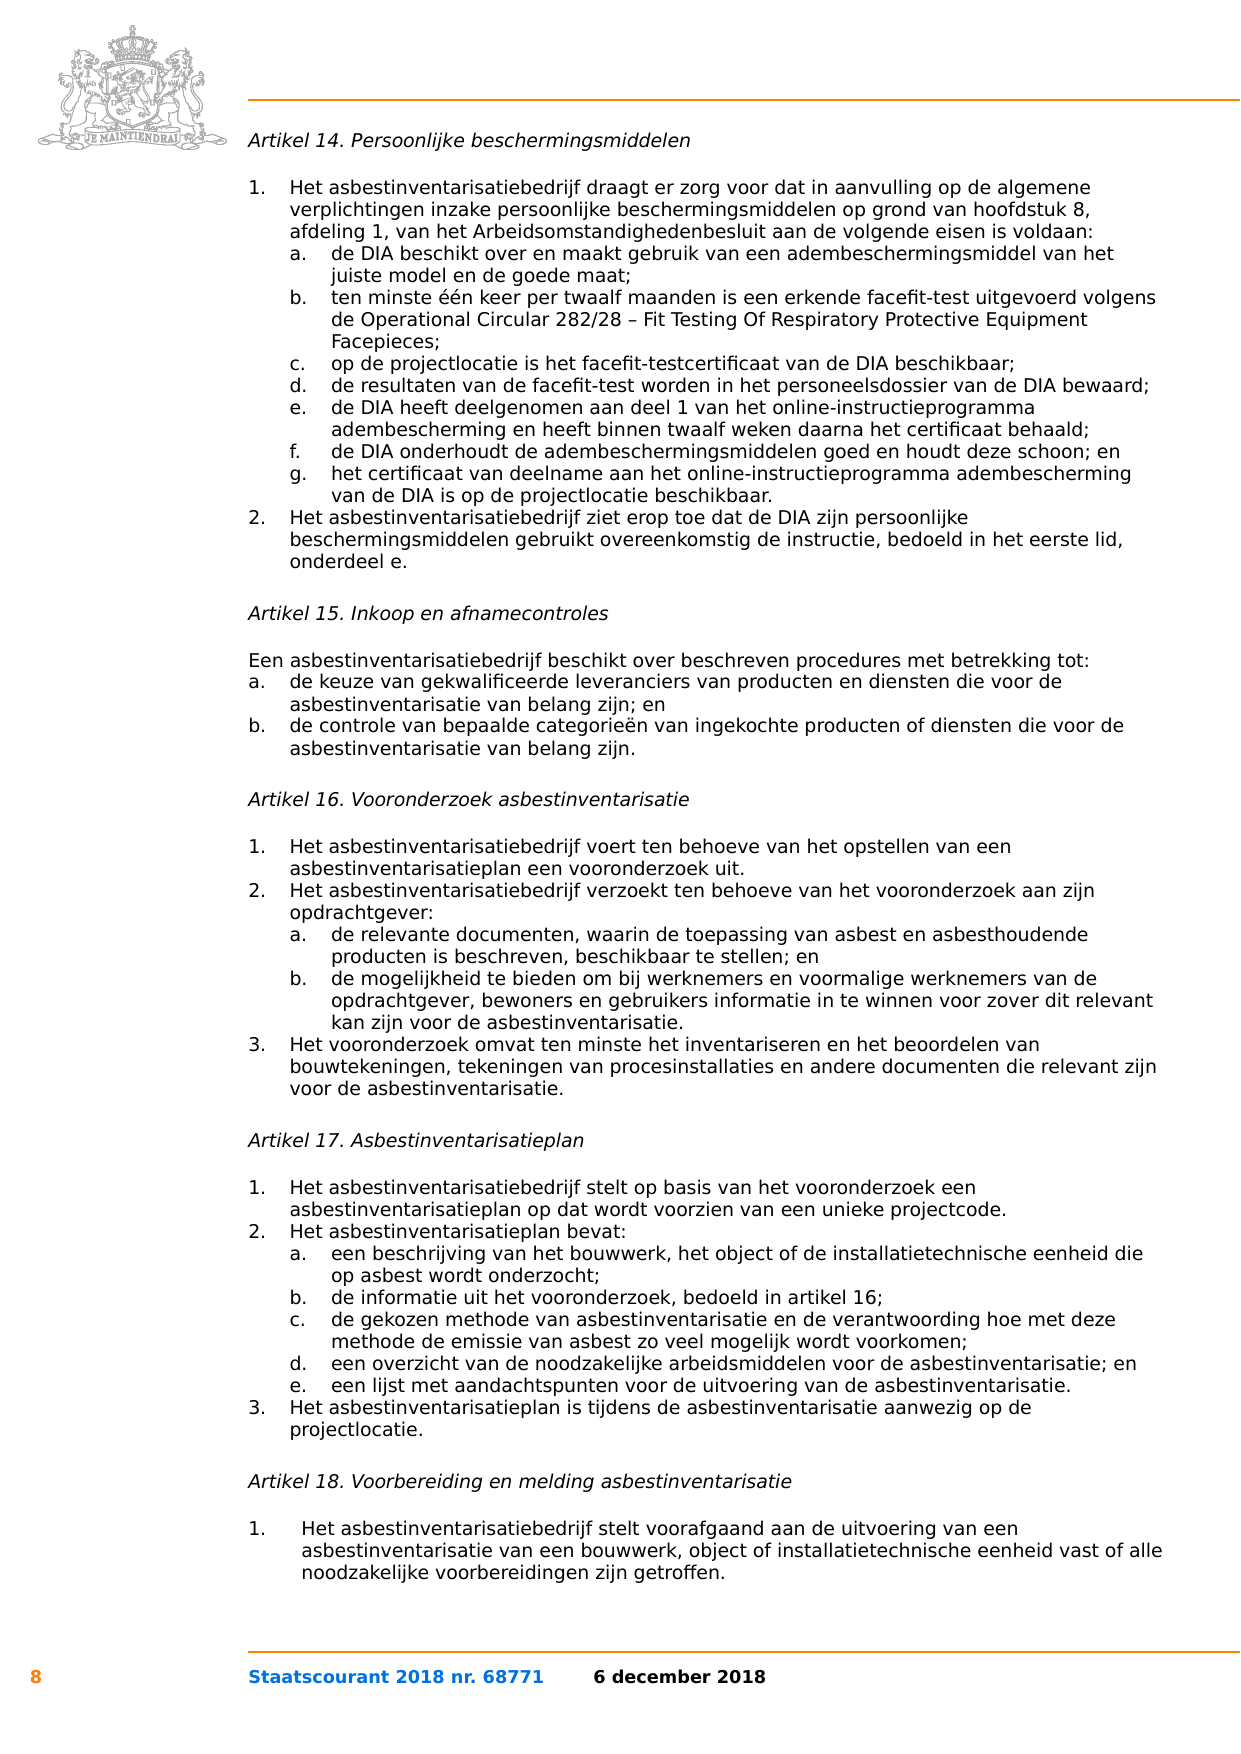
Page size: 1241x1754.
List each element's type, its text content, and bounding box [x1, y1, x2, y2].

text a. de keuze van gekwalificeerde leveranciers van producten en diensten die voor de asbestinventarisatie van belang zijn; en [248, 671, 1163, 715]
text b. de mogelijkheid te bieden om bij werknemers en voormalige werknemers van de opdrachtgever, bewoners en gebruikers informatie in te winnen voor zover dit relevant kan zijn voor de asbestinventarisatie. [289, 968, 1163, 1034]
text 1. Het asbestinventarisatiebedrijf stelt voorafgaand aan de uitvoering van een asbestinventarisatie van een bouwwerk, object of installatietechnische eenheid vast of alle noodzakelijke voorbereidingen zijn getroffen. [248, 1518, 1163, 1584]
text 3. Het vooronderzoek omvat ten minste het inventariseren en het beoordelen van bouwtekeningen, tekeningen van procesinstallaties en andere documenten die relevant zijn voor de asbestinventarisatie. [248, 1034, 1163, 1100]
text g. het certificaat van deelname aan het online-instructieprogramma adembescherming van de DIA is op de projectlocatie beschikbaar. [289, 463, 1163, 507]
subtitle Artikel 17. Asbestinventarisatieplan [248, 1130, 1163, 1152]
subtitle Artikel 18. Voorbereiding en melding asbestinventarisatie [248, 1471, 1163, 1493]
subtitle Artikel 15. Inkoop en afnamecontroles [248, 602, 1163, 624]
text c. op de projectlocatie is het facefit-testcertificaat van de DIA beschikbaar; [289, 353, 1163, 375]
text b. de controle van bepaalde categorieën van ingekochte producten of diensten die voor de asbestinventarisatie van belang zijn. [248, 715, 1163, 759]
text a. de DIA beschikt over en maakt gebruik van een adembeschermingsmiddel van het juiste model en de goede maat; [289, 243, 1163, 287]
text a. een beschrijving van het bouwwerk, het object of de installatietechnische eenheid die op asbest wordt onderzocht; [289, 1243, 1163, 1287]
text b. de informatie uit het vooronderzoek, bedoeld in artikel 16; [289, 1287, 1163, 1309]
subtitle Artikel 14. Persoonlijke beschermingsmiddelen [248, 130, 1163, 152]
text 1. Het asbestinventarisatiebedrijf voert ten behoeve van het opstellen van een asbestinventarisatieplan een vooronderzoek uit. [248, 836, 1163, 880]
text 1. Het asbestinventarisatiebedrijf stelt op basis van het vooronderzoek een asbestinventarisatieplan op dat wordt voorzien van een unieke projectcode. [248, 1177, 1163, 1221]
text 2. Het asbestinventarisatiebedrijf ziet erop toe dat de DIA zijn persoonlijke beschermingsmiddelen gebruikt overeenkomstig de instructie, bedoeld in het eerste lid, onderdeel e. [248, 507, 1163, 572]
text 2. Het asbestinventarisatiebedrijf verzoekt ten behoeve van het vooronderzoek aan zijn opdrachtgever: [248, 880, 1163, 924]
picture [38, 25, 227, 150]
text Een asbestinventarisatiebedrijf beschikt over beschreven procedures met betrekking tot: [248, 649, 1163, 671]
text e. een lijst met aandachtspunten voor de uitvoering van de asbestinventarisatie. [289, 1375, 1163, 1397]
text c. de gekozen methode van asbestinventarisatie en de verantwoording hoe met deze methode de emissie van asbest zo veel mogelijk wordt voorkomen; [289, 1309, 1163, 1353]
text 1. Het asbestinventarisatiebedrijf draagt er zorg voor dat in aanvulling op de algemene verplichtingen inzake persoonlijke beschermingsmiddelen op grond van hoofdstuk 8, afdeling 1, van het Arbeidsomstandighedenbesluit aan de volgende eisen is voldaan: [248, 177, 1163, 243]
text b. ten minste één keer per twaalf maanden is een erkende facefit-test uitgevoerd volgens de Operational Circular 282/28 – Fit Testing Of Respiratory Protective Equipment Facepieces; [289, 287, 1163, 353]
text 3. Het asbestinventarisatieplan is tijdens de asbestinventarisatie aanwezig op de projectlocatie. [248, 1397, 1163, 1441]
text f. de DIA onderhoudt de adembeschermingsmiddelen goed en houdt deze schoon; en [289, 441, 1163, 463]
text a. de relevante documenten, waarin de toepassing van asbest en asbesthoudende producten is beschreven, beschikbaar te stellen; en [289, 924, 1163, 968]
text e. de DIA heeft deelgenomen aan deel 1 van het online-instructieprogramma adembescherming en heeft binnen twaalf weken daarna het certificaat behaald; [289, 397, 1163, 441]
text d. een overzicht van de noodzakelijke arbeidsmiddelen voor de asbestinventarisatie; en [289, 1353, 1163, 1375]
subtitle Artikel 16. Vooronderzoek asbestinventarisatie [248, 789, 1163, 811]
text d. de resultaten van de facefit-test worden in het personeelsdossier van de DIA bewaard; [289, 375, 1163, 397]
text 2. Het asbestinventarisatieplan bevat: [248, 1221, 1163, 1243]
